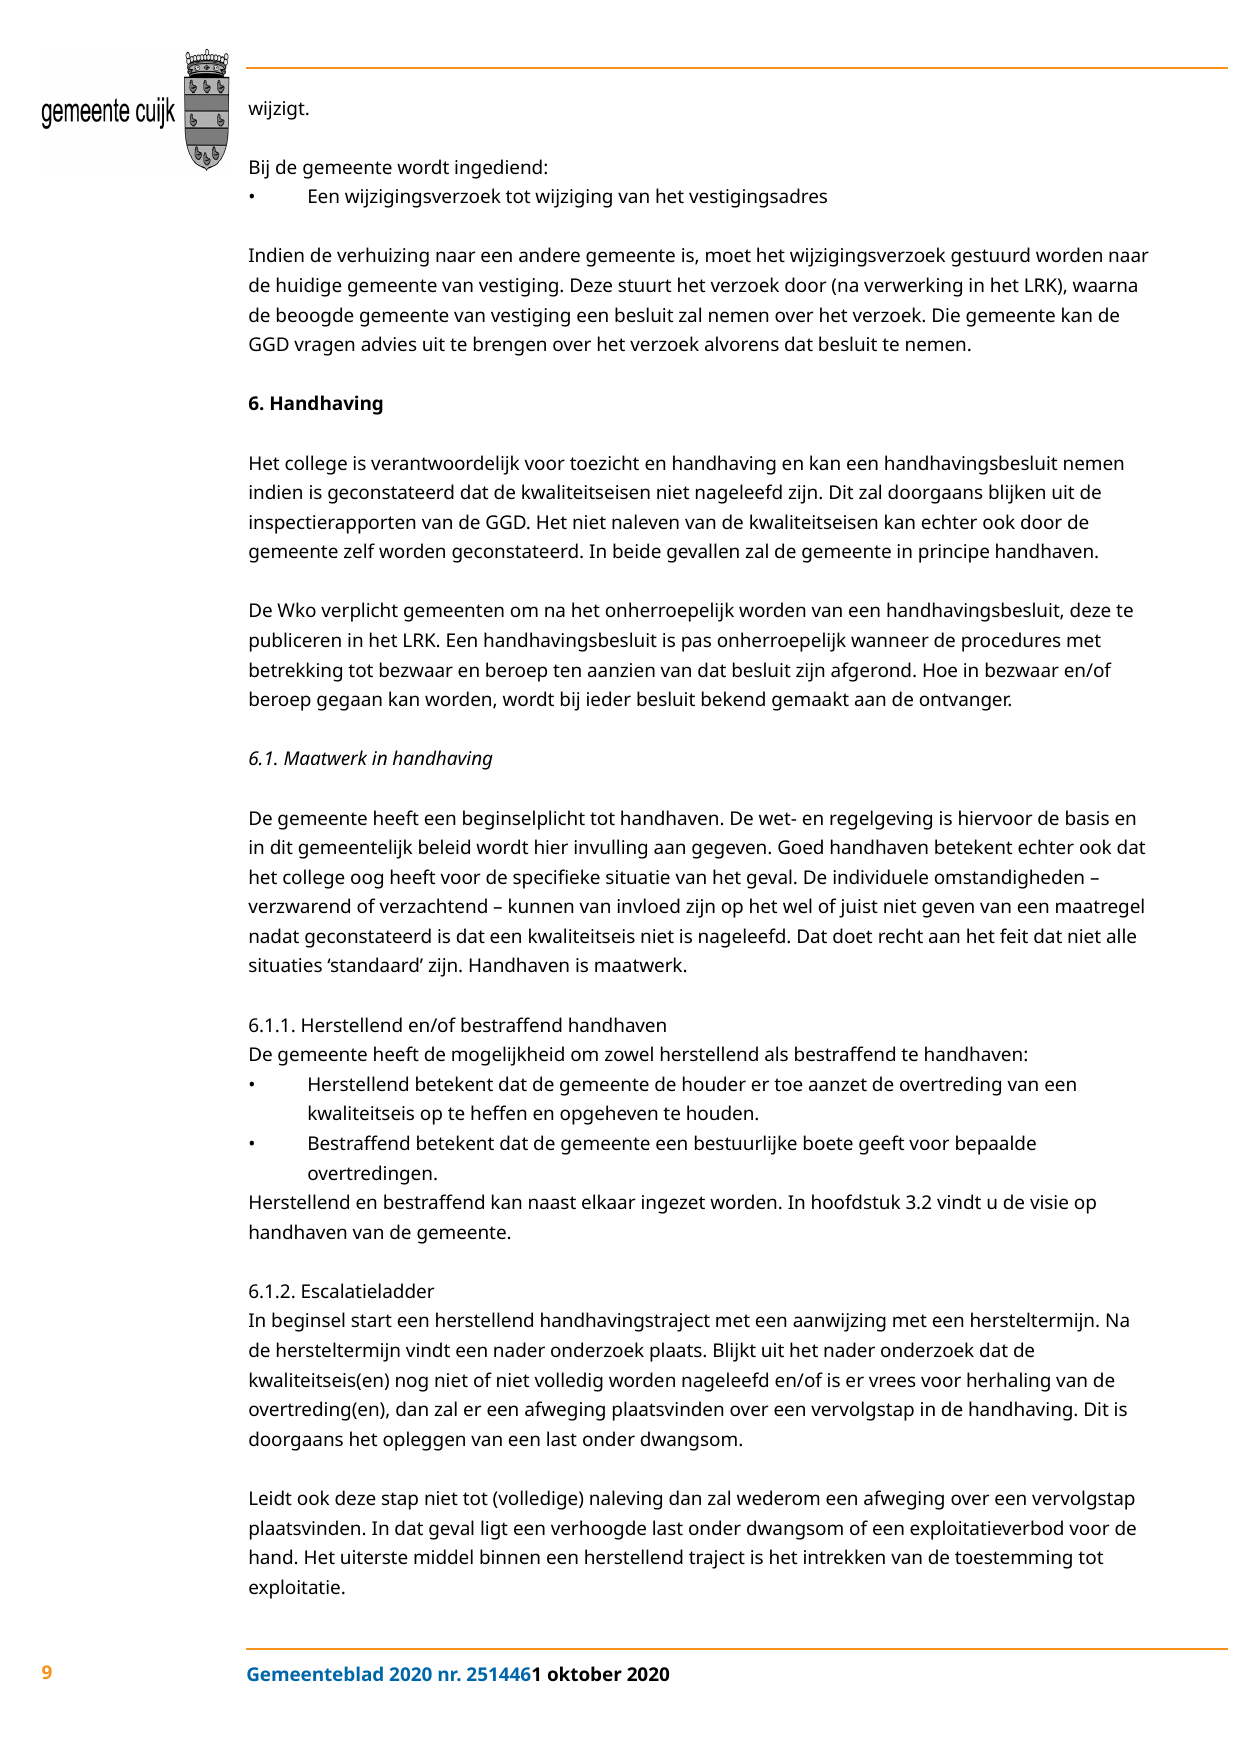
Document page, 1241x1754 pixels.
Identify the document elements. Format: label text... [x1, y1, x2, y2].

text 6.1. Maatwerk in handhaving [248, 746, 1152, 771]
text Het college is verantwoordelijk voor toezicht en handhaving en kan een handhavingsbesluit nemen indien is geconstateerd dat de kwaliteitseisen niet nageleefd zijn. Dit zal doorgaans blijken uit de inspectierapporten van de GGD. Het niet naleven van de kwaliteitseisen kan echter ook door de gemeente zelf worden geconstateerd. In beide gevallen zal de gemeente in principe handhaven. [248, 450, 1152, 564]
text wijzigt. [248, 95, 1152, 121]
text Indien de verhuizing naar een andere gemeente is, moet het wijzigingsverzoek gestuurd worden naar de huidige gemeente van vestiging. Deze stuurt het verzoek door (na verwerking in het LRK), waarna de beoogde gemeente van vestiging een besluit zal nemen over het verzoek. Die gemeente kan de GGD vragen advies uit te brengen over het verzoek alvorens dat besluit te nemen. [248, 243, 1152, 357]
text De gemeente heeft de mogelijkheid om zowel herstellend als bestraffend te handhaven: [248, 1041, 1152, 1067]
text 6. Handhaving [248, 391, 1152, 416]
list Bestraffend betekent dat de gemeente een bestuurlijke boete geeft voor bepaalde overtredingen. [248, 1130, 1152, 1186]
text In beginsel start een herstellend handhavingstraject met een aanwijzing met een hersteltermijn. Na de hersteltermijn vindt een nader onderzoek plaats. Blijkt uit het nader onderzoek dat de kwaliteitseis(en) nog niet of niet volledig worden nageleefd en/of is er vrees voor herhaling van de overtreding(en), dan zal er een afweging plaatsvinden over een vervolgstap in de handhaving. Dit is doorgaans het opleggen van een last onder dwangsom. [248, 1308, 1152, 1452]
text Bij de gemeente wordt ingediend: [248, 154, 1152, 180]
text De gemeente heeft een beginselplicht tot handhaven. De wet- en regelgeving is hiervoor de basis en in dit gemeentelijk beleid wordt hier invulling aan gegeven. Goed handhaven betekent echter ook dat het college oog heeft voor de specifieke situatie van het geval. De individuele omstandigheden – verzwarend of verzachtend – kunnen van invloed zijn op het wel of juist niet geven van een maatregel nadat geconstateerd is dat een kwaliteitseis niet is nageleefd. Dat doet recht aan het feit dat niet alle situaties ‘standaard’ zijn. Handhaven is maatwerk. [248, 805, 1152, 978]
text 6.1.1. Herstellend en/of bestraffend handhaven [248, 1012, 1152, 1038]
list Een wijzigingsverzoek tot wijziging van het vestigingsadres [248, 183, 1152, 209]
text Herstellend en bestraffend kan naast elkaar ingezet worden. In hoofdstuk 3.2 vindt u de visie op handhaven van de gemeente. [248, 1189, 1152, 1245]
picture [41, 47, 231, 172]
text Leidt ook deze stap niet tot (volledige) naleving dan zal wederom een afweging over een vervolgstap plaatsvinden. In dat geval ligt een verhoogde last onder dwangsom of een exploitatieverbod voor de hand. Het uiterste middel binnen een herstellend traject is het intrekken van de toestemming tot exploitatie. [248, 1485, 1152, 1600]
list Herstellend betekent dat de gemeente de houder er toe aanzet de overtreding van een kwaliteitseis op te heffen en opgeheven te houden. [248, 1071, 1152, 1126]
text 6.1.2. Escalatieladder [248, 1278, 1152, 1304]
text De Wko verplicht gemeenten om na het onherroepelijk worden van een handhavingsbesluit, deze te publiceren in het LRK. Een handhavingsbesluit is pas onherroepelijk wanneer de procedures met betrekking tot bezwaar en beroep ten aanzien van dat besluit zijn afgerond. Hoe in bezwaar en/of beroep gegaan kan worden, wordt bij ieder besluit bekend gemaakt aan de ontvanger. [248, 598, 1152, 712]
